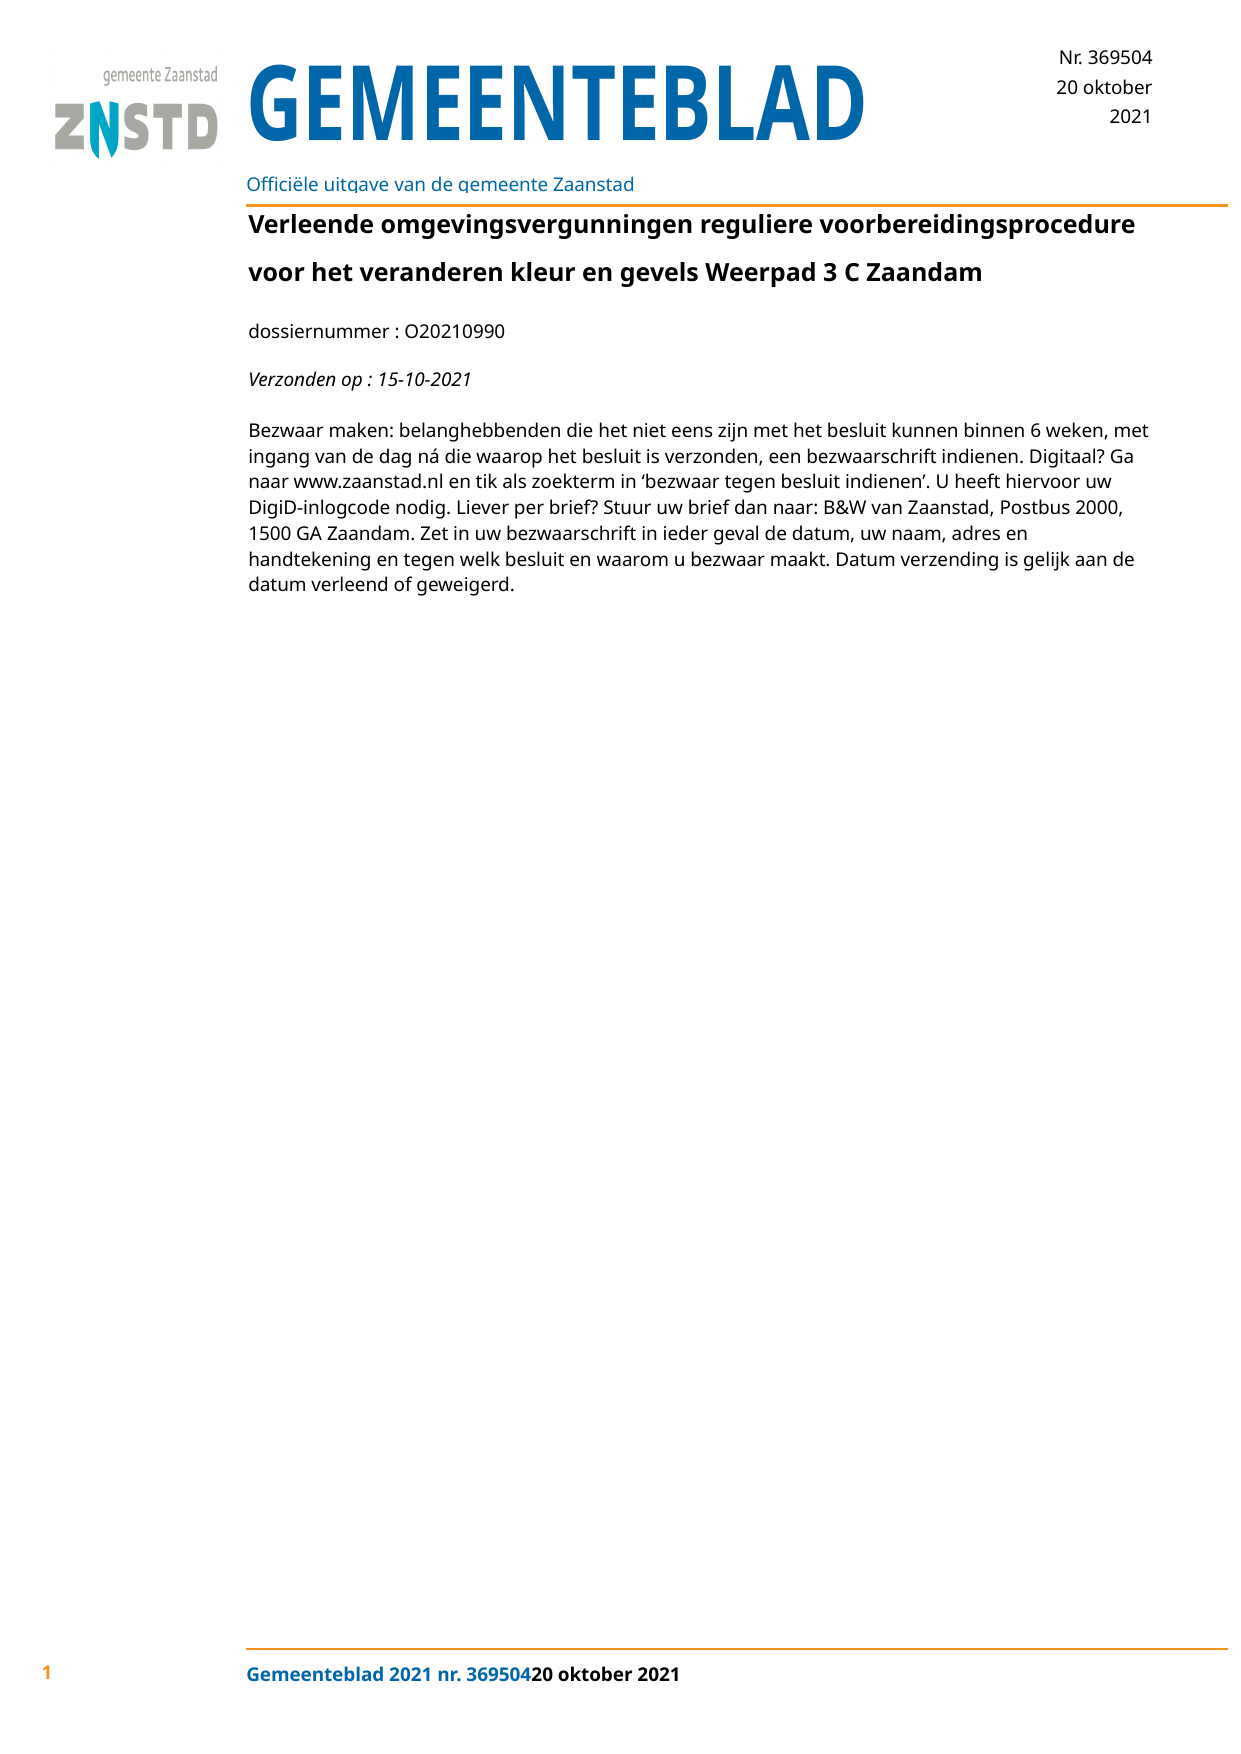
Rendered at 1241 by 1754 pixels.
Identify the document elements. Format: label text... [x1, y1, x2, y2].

picture [41, 47, 231, 172]
text Verleende omgevingsvergunningen reguliere voorbereidingsprocedure voor het veranderen kleur en gevels Weerpad 3 C Zaandam [248, 207, 1152, 288]
text Verzonden op : 15-10-2021 [248, 366, 1152, 391]
text Bezwaar maken: belanghebbenden die het niet eens zijn met het besluit kunnen binnen 6 weken, met ingang van de dag ná die waarop het besluit is verzonden, een bezwaarschrift indienen. Digitaal? Ga naar www.zaanstad.nl en tik als zoekterm in ‘bezwaar tegen besluit indienen’. U heeft hiervoor uw DigiD-inlogcode nodig. Liever per brief? Stuur uw brief dan naar: B&W van Zaanstad, Postbus 2000, 1500 GA Zaandam. Zet in uw bezwaarschrift in ieder geval de datum, uw naam, adres en handtekening en tegen welk besluit en waarom u bezwaar maakt. Datum verzending is gelijk aan de datum verleend of geweigerd. [248, 417, 1152, 597]
text dossiernummer : O20210990 [248, 318, 1152, 344]
